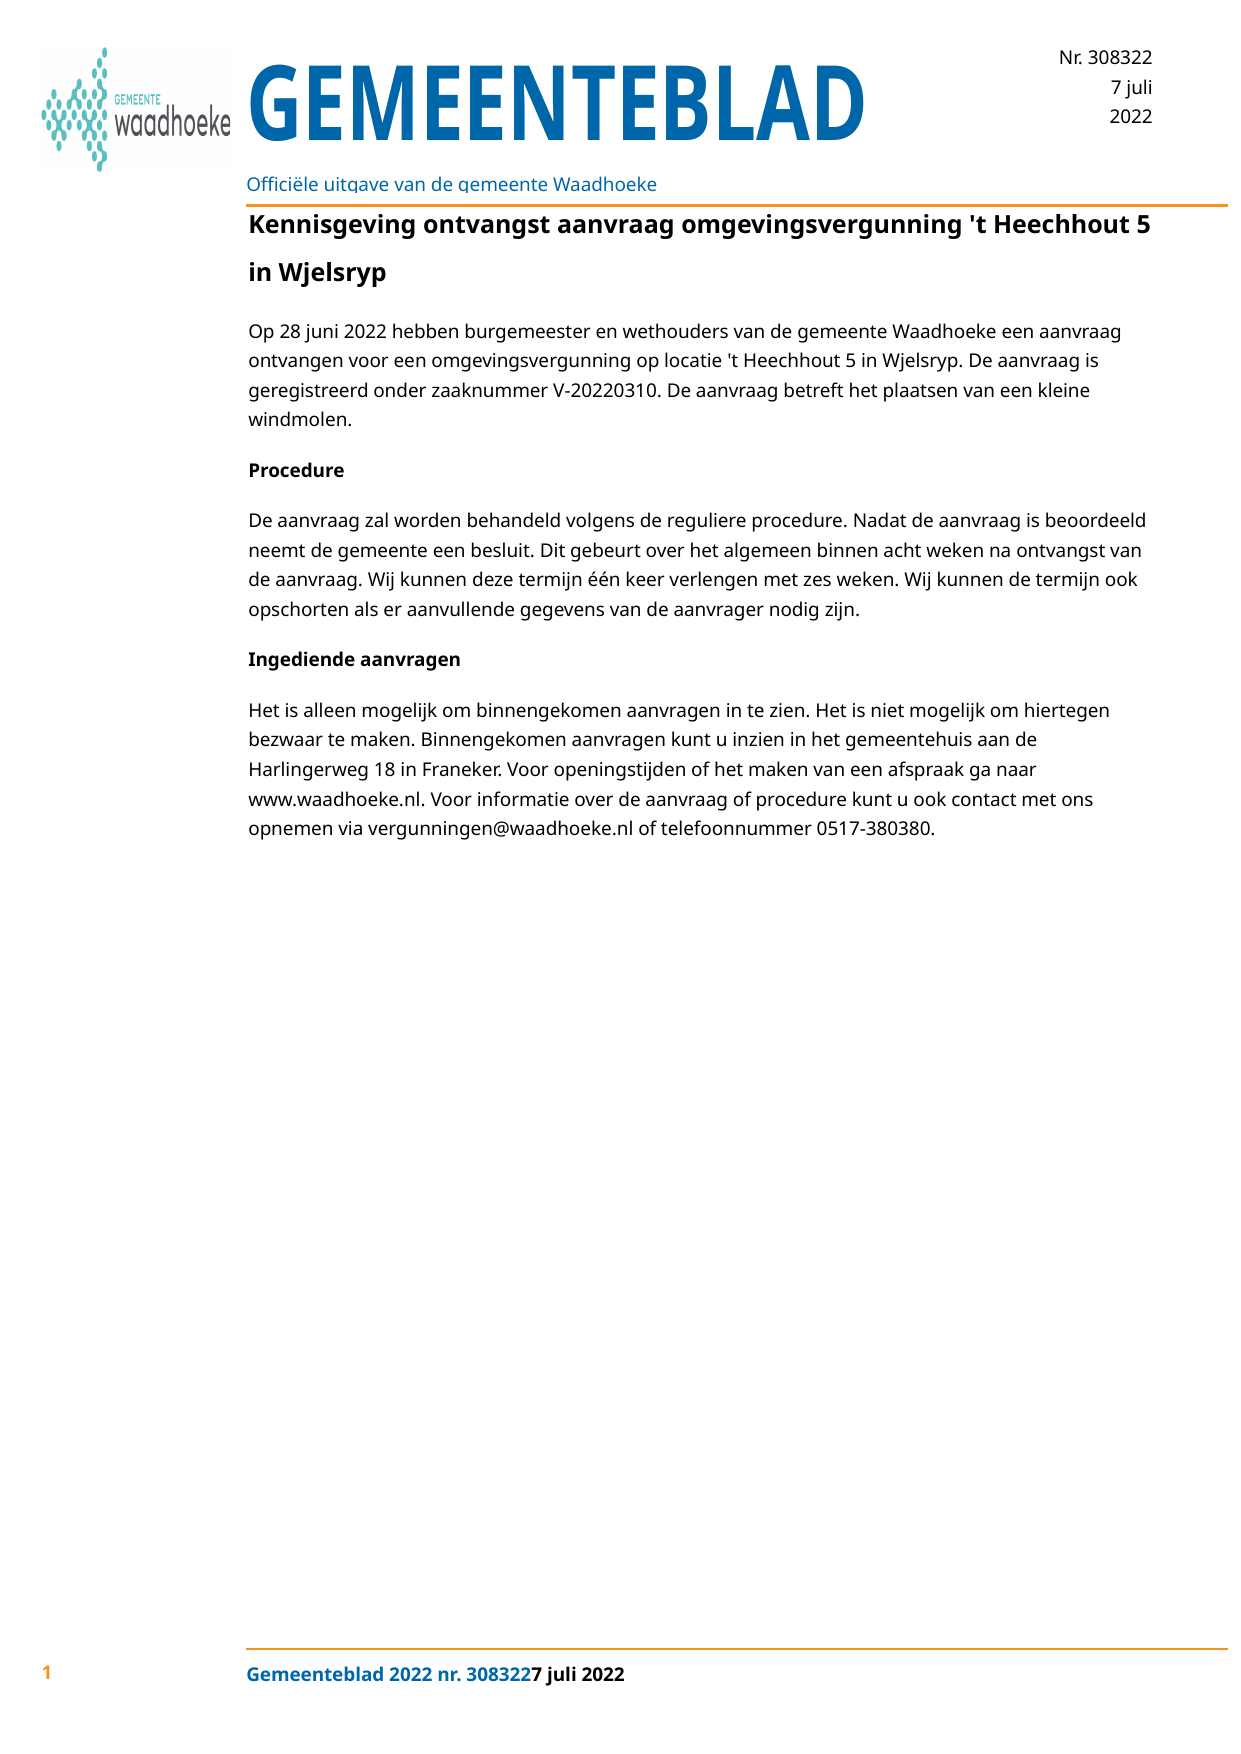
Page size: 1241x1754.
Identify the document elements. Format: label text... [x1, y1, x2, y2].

text De aanvraag zal worden behandeld volgens de reguliere procedure. Nadat de aanvraag is beoordeeld neemt de gemeente een besluit. Dit gebeurt over het algemeen binnen acht weken na ontvangst van de aanvraag. Wij kunnen deze termijn één keer verlengen met zes weken. Wij kunnen de termijn ook opschorten als er aanvullende gegevens van de aanvrager nodig zijn. [248, 507, 1152, 622]
text Het is alleen mogelijk om binnengekomen aanvragen in te zien. Het is niet mogelijk om hiertegen bezwaar te maken. Binnengekomen aanvragen kunt u inzien in het gemeentehuis aan de Harlingerweg 18 in Franeker. Voor openingstijden of het maken van een afspraak ga naar www.waadhoeke.nl. Voor informatie over de aanvraag of procedure kunt u ook contact met ons opnemen via vergunningen@waadhoeke.nl of telefoonnummer 0517-380380. [248, 697, 1152, 841]
text Ingediende aanvragen [248, 647, 1152, 672]
text Procedure [248, 457, 1152, 483]
text Op 28 juni 2022 hebben burgemeester en wethouders van de gemeente Waadhoeke een aanvraag ontvangen voor een omgevingsvergunning op locatie 't Heechhout 5 in Wjelsryp. De aanvraag is geregistreerd onder zaaknummer V-20220310. De aanvraag betreft het plaatsen van een kleine windmolen. [248, 318, 1152, 432]
picture [41, 47, 231, 172]
text Kennisgeving ontvangst aanvraag omgevingsvergunning 't Heechhout 5 in Wjelsryp [248, 207, 1152, 288]
